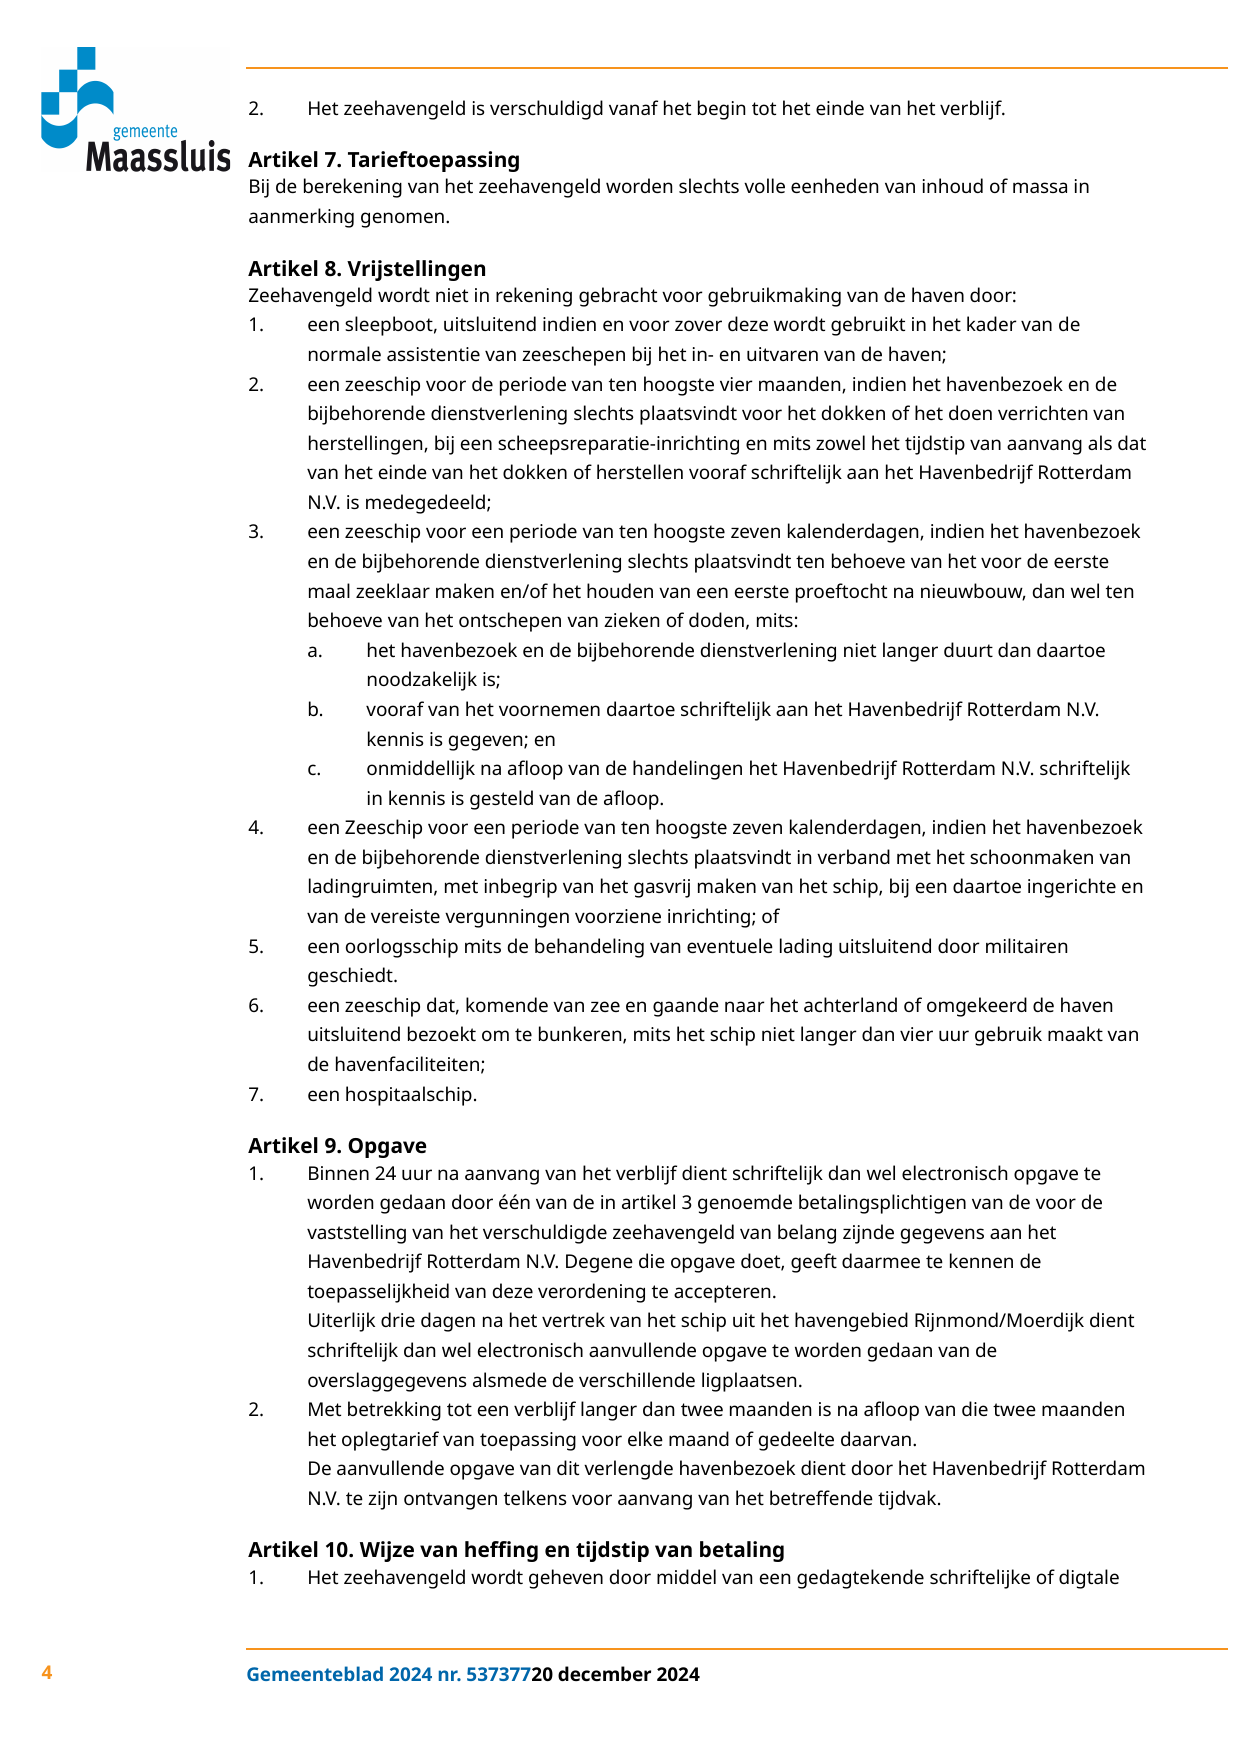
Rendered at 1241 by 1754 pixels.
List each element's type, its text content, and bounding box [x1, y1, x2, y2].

list Het zeehavengeld is verschuldigd vanaf het begin tot het einde van het verblijf. [248, 95, 1152, 121]
list een zeeschip dat, komende van zee en gaande naar het achterland of omgekeerd de haven uitsluitend bezoekt om te bunkeren, mits het schip niet langer dan vier uur gebruik maakt van de havenfaciliteiten; [248, 992, 1152, 1077]
picture [41, 47, 231, 172]
text Artikel 9. Opgave [248, 1131, 1152, 1160]
list vooraf van het voornemen daartoe schriftelijk aan het Havenbedrijf Rotterdam N.V. kennis is gegeven; en [307, 696, 1152, 752]
list een zeeschip voor de periode van ten hoogste vier maanden, indien het havenbezoek en de bijbehorende dienstverlening slechts plaatsvindt voor het dokken of het doen verrichten van herstellingen, bij een scheepsreparatie-inrichting en mits zowel het tijdstip van aanvang als dat van het einde van het dokken of herstellen vooraf schriftelijk aan het Havenbedrijf Rotterdam N.V. is medegedeeld; [248, 371, 1152, 515]
list Binnen 24 uur na aanvang van het verblijf dient schriftelijk dan wel electronisch opgave te worden gedaan door één van de in artikel 3 genoemde betalingsplichtigen van de voor de vaststelling van het verschuldigde zeehavengeld van belang zijnde gegevens aan het Havenbedrijf Rotterdam N.V. Degene die opgave doet, geeft daarmee te kennen de toepasselijkheid van deze verordening te accepteren. [248, 1160, 1152, 1304]
list het havenbezoek en de bijbehorende dienstverlening niet langer duurt dan daartoe noodzakelijk is; [307, 637, 1152, 692]
list Het zeehavengeld wordt geheven door middel van een gedagtekende schriftelijke of digtale [248, 1564, 1152, 1590]
list De aanvullende opgave van dit verlengde havenbezoek dient door het Havenbedrijf Rotterdam N.V. te zijn ontvangen telkens voor aanvang van het betreffende tijdvak. [248, 1456, 1152, 1511]
list Uiterlijk drie dagen na het vertrek van het schip uit het havengebied Rijnmond/Moerdijk dient schriftelijk dan wel electronisch aanvullende opgave te worden gedaan van de overslaggegevens alsmede de verschillende ligplaatsen. [248, 1308, 1152, 1392]
text Bij de berekening van het zeehavengeld worden slechts volle eenheden van inhoud of massa in aanmerking genomen. [248, 174, 1152, 229]
text Zeehavengeld wordt niet in rekening gebracht voor gebruikmaking van de haven door: [248, 282, 1152, 308]
list onmiddellijk na afloop van de handelingen het Havenbedrijf Rotterdam N.V. schriftelijk in kennis is gesteld van de afloop. [307, 755, 1152, 811]
list Met betrekking tot een verblijf langer dan twee maanden is na afloop van die twee maanden het oplegtarief van toepassing voor elke maand of gedeelte daarvan. [248, 1396, 1152, 1452]
picture [41, 47, 77, 92]
list een zeeschip voor een periode van ten hoogste zeven kalenderdagen, indien het havenbezoek en de bijbehorende dienstverlening slechts plaatsvindt ten behoeve van het voor de eerste maal zeeklaar maken en/of het houden van een eerste proeftocht na nieuwbouw, dan wel ten behoeve van het ontschepen van zieken of doden, mits: [248, 519, 1152, 633]
text Artikel 8. Vrijstellingen [248, 254, 1152, 282]
list een sleepboot, uitsluitend indien en voor zover deze wordt gebruikt in het kader van de normale assistentie van zeeschepen bij het in- en uitvaren van de haven; [248, 312, 1152, 367]
list een Zeeschip voor een periode van ten hoogste zeven kalenderdagen, indien het havenbezoek en de bijbehorende dienstverlening slechts plaatsvindt in verband met het schoonmaken van ladingruimten, met inbegrip van het gasvrij maken van het schip, bij een daartoe ingerichte en van de vereiste vergunningen voorziene inrichting; of [248, 814, 1152, 929]
list een hospitaalschip. [248, 1081, 1152, 1107]
text Artikel 7. Tarieftoepassing [248, 145, 1152, 174]
list een oorlogsschip mits de behandeling van eventuele lading uitsluitend door militairen geschiedt. [248, 933, 1152, 988]
text Artikel 10. Wijze van heffing en tijdstip van betaling [248, 1536, 1152, 1564]
